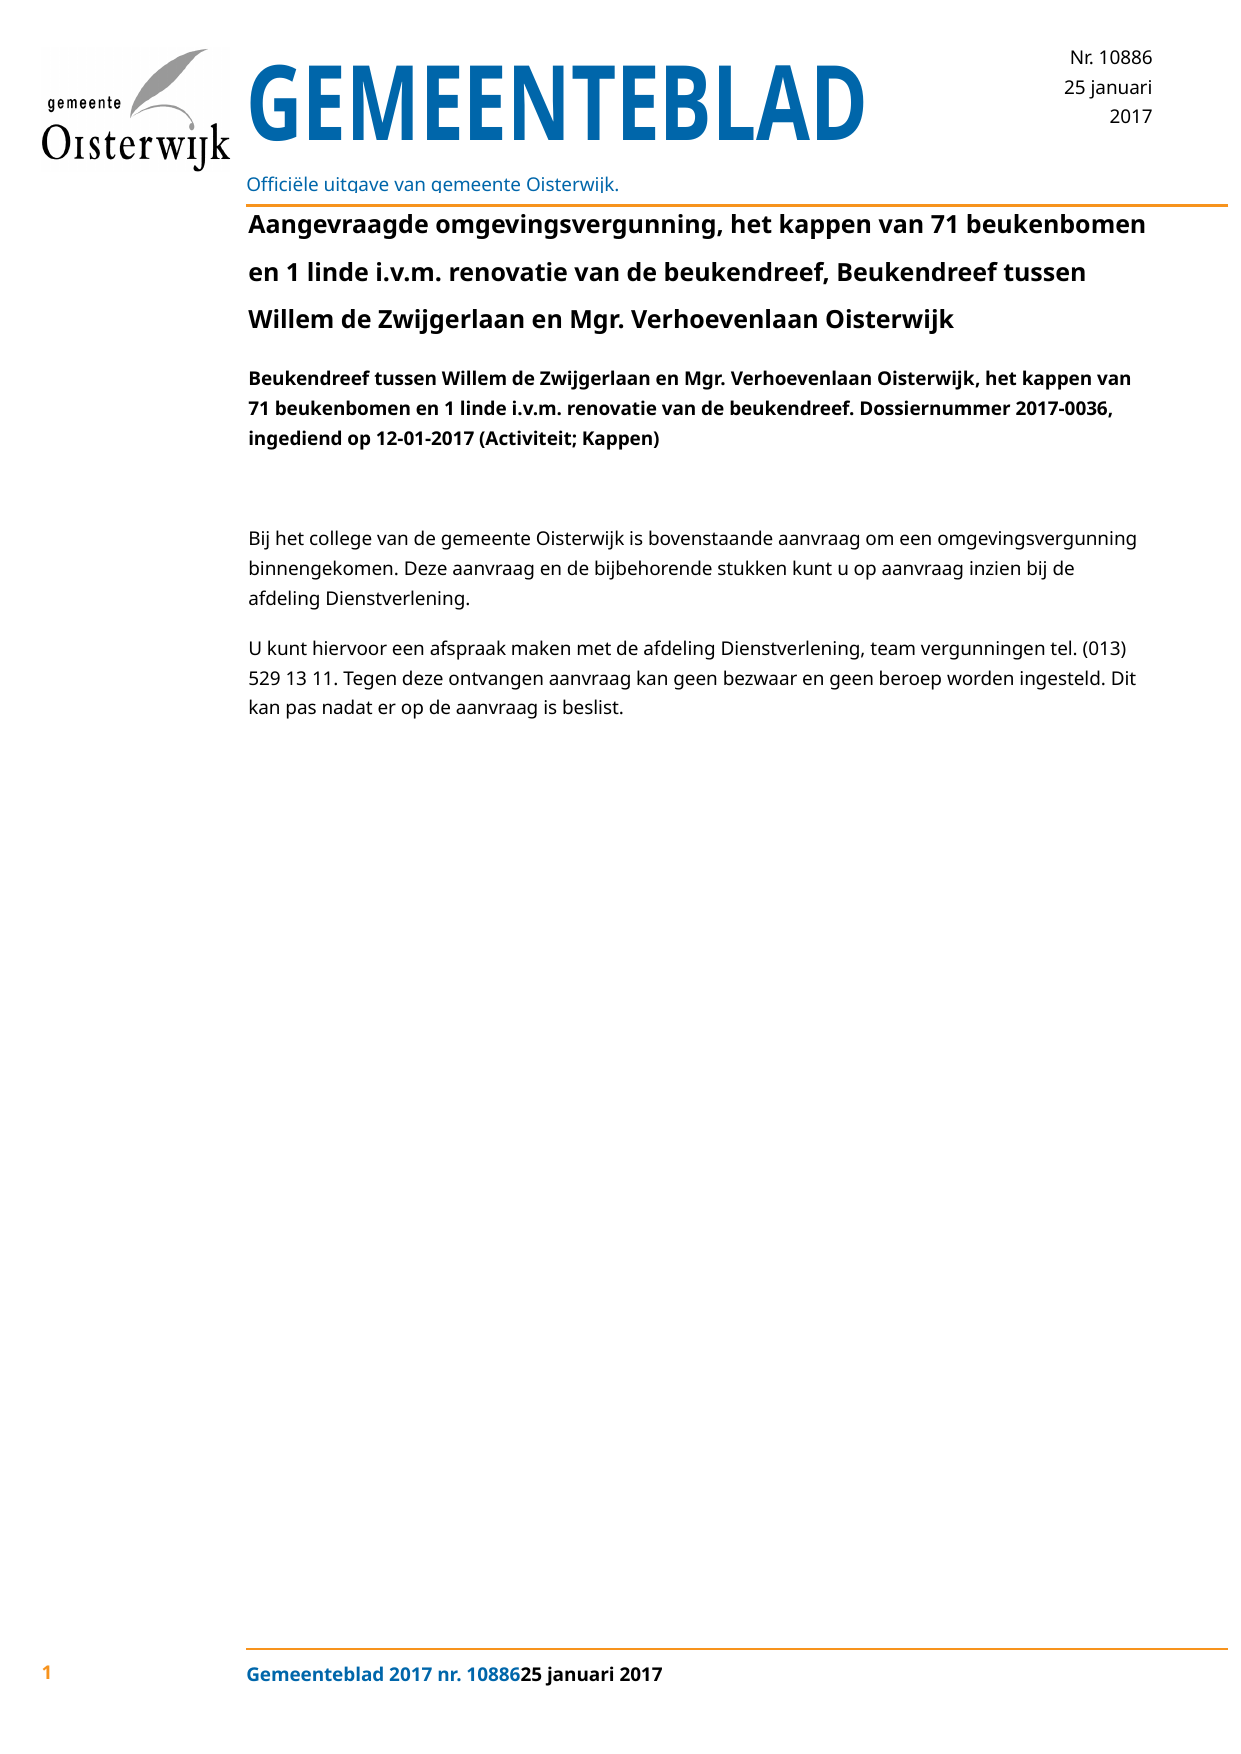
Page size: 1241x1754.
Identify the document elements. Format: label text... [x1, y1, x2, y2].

text Beukendreef tussen Willem de Zwijgerlaan en Mgr. Verhoevenlaan Oisterwijk, het kappen van 71 beukenbomen en 1 linde i.v.m. renovatie van de beukendreef. Dossiernummer 2017-0036, ingediend op 12-01-2017 (Activiteit; Kappen) [248, 366, 1152, 450]
picture [41, 47, 231, 172]
text U kunt hiervoor een afspraak maken met de afdeling Dienstverlening, team vergunningen tel. (013) 529 13 11. Tegen deze ontvangen aanvraag kan geen bezwaar en geen beroep worden ingesteld. Dit kan pas nadat er op de aanvraag is beslist. [248, 635, 1152, 720]
text Aangevraagde omgevingsvergunning, het kappen van 71 beukenbomen en 1 linde i.v.m. renovatie van de beukendreef, Beukendreef tussen Willem de Zwijgerlaan en Mgr. Verhoevenlaan Oisterwijk [248, 207, 1152, 336]
text Bij het college van de gemeente Oisterwijk is bovenstaande aanvraag om een omgevingsvergunning binnengekomen. Deze aanvraag en de bijbehorende stukken kunt u op aanvraag inzien bij de afdeling Dienstverlening. [248, 526, 1152, 610]
